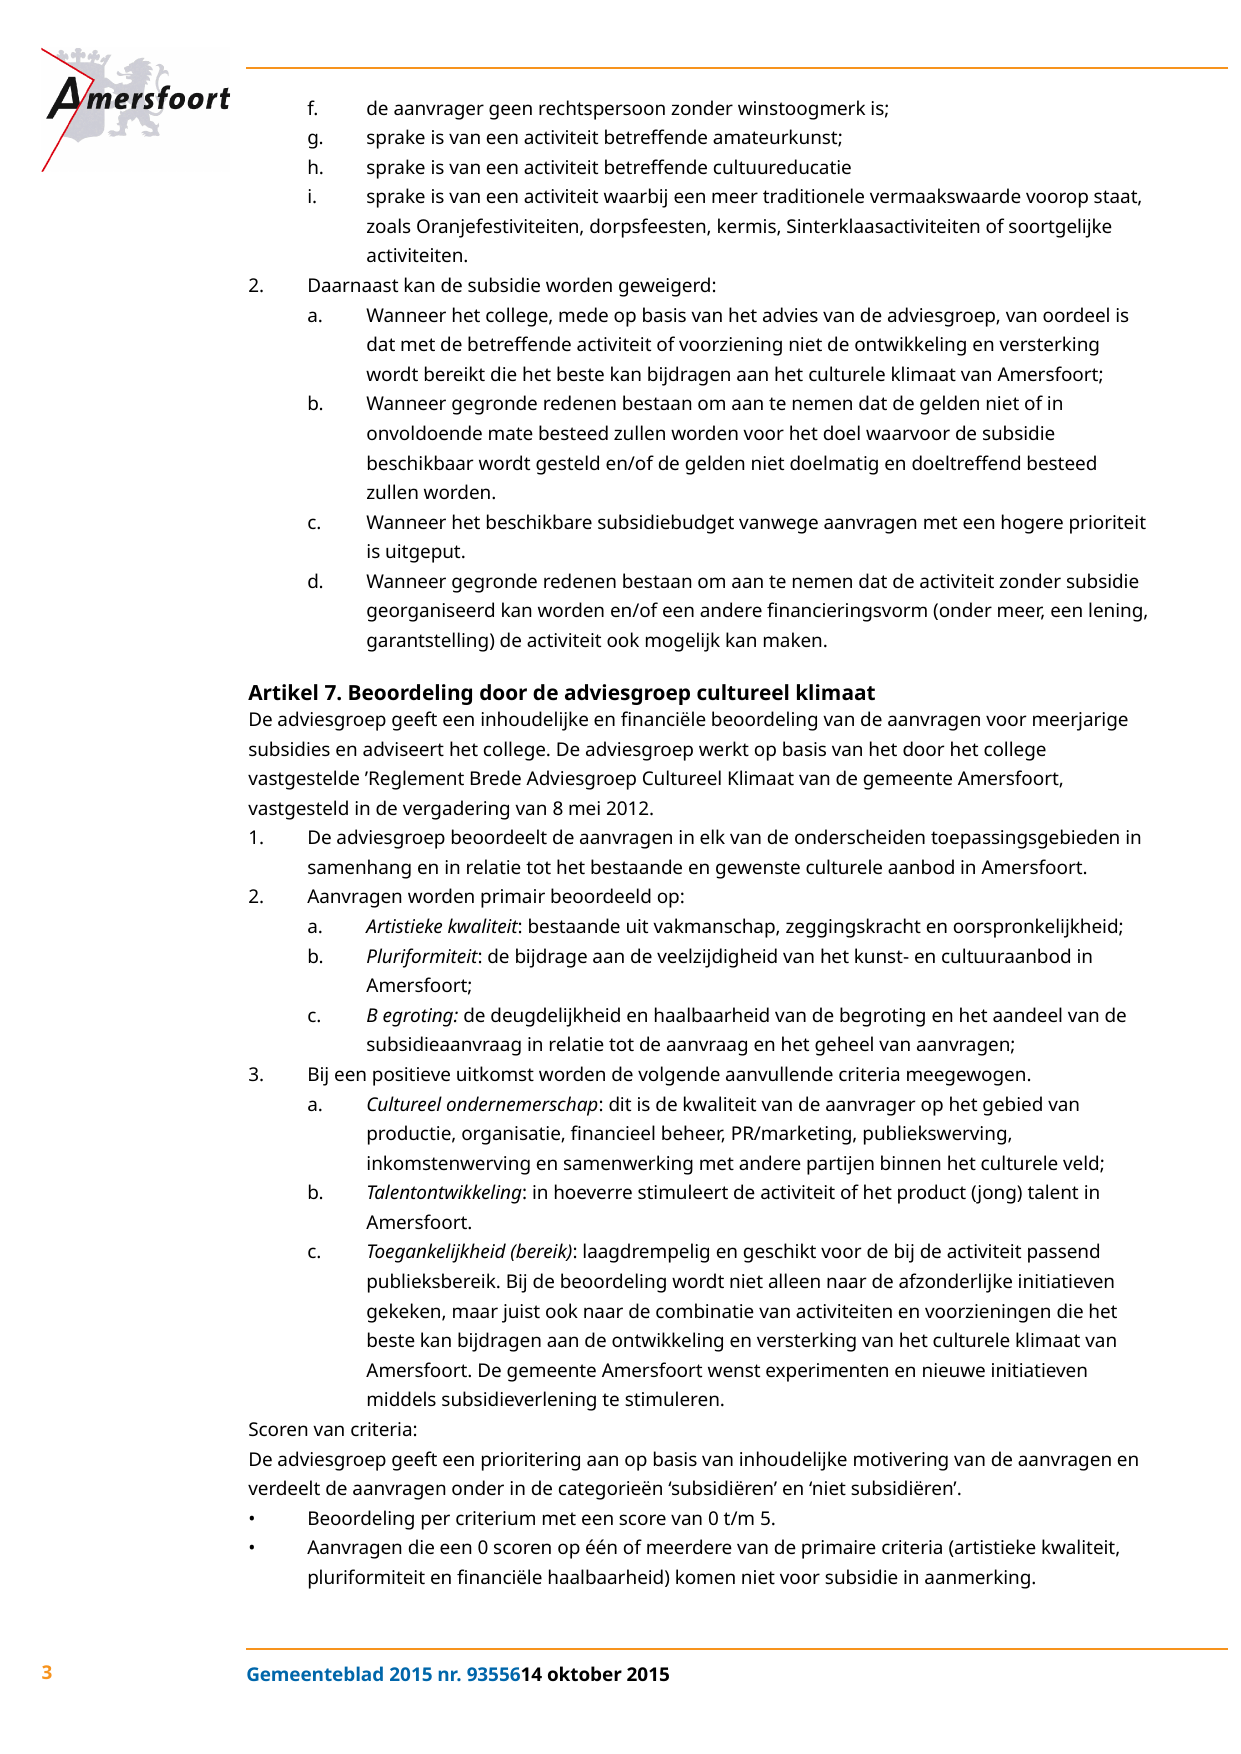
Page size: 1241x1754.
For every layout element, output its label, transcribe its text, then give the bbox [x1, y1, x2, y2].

list Daarnaast kan de subsidie worden geweigerd: [248, 272, 1152, 298]
list De adviesgroep beoordeelt de aanvragen in elk van de onderscheiden toepassingsgebieden in samenhang en in relatie tot het bestaande en gewenste culturele aanbod in Amersfoort. [248, 824, 1152, 880]
list B egroting: de deugdelijkheid en haalbaarheid van de begroting en het aandeel van de subsidieaanvraag in relatie tot de aanvraag en het geheel van aanvragen; [307, 1002, 1152, 1057]
list de aanvrager geen rechtspersoon zonder winstoogmerk is; [307, 95, 1152, 121]
list Toegankelijkheid (bereik): laagdrempelig en geschikt voor de bij de activiteit passend publieksbereik. Bij de beoordeling wordt niet alleen naar de afzonderlijke initiatieven gekeken, maar juist ook naar de combinatie van activiteiten en voorzieningen die het beste kan bijdragen aan de ontwikkeling en versterking van het culturele klimaat van Amersfoort. De gemeente Amersfoort wenst experimenten en nieuwe initiatieven middels subsidieverlening te stimuleren. [307, 1239, 1152, 1412]
list Pluriformiteit: de bijdrage aan de veelzijdigheid van het kunst- en cultuuraanbod in Amersfoort; [307, 943, 1152, 998]
list Cultureel ondernemerschap: dit is de kwaliteit van de aanvrager op het gebied van productie, organisatie, financieel beheer, PR/marketing, publiekswerving, inkomstenwerving en samenwerking met andere partijen binnen het culturele veld; [307, 1091, 1152, 1176]
list Artistieke kwaliteit: bestaande uit vakmanschap, zeggingskracht en oorspronkelijkheid; [307, 913, 1152, 939]
text Scoren van criteria: [248, 1416, 1152, 1442]
list sprake is van een activiteit betreffende amateurkunst; [307, 124, 1152, 150]
list Wanneer het college, mede op basis van het advies van de adviesgroep, van oordeel is dat met de betreffende activiteit of voorziening niet de ontwikkeling en versterking wordt bereikt die het beste kan bijdragen aan het culturele klimaat van Amersfoort; [307, 302, 1152, 387]
list Wanneer gegronde redenen bestaan om aan te nemen dat de activiteit zonder subsidie georganiseerd kan worden en/of een andere financieringsvorm (onder meer, een lening, garantstelling) de activiteit ook mogelijk kan maken. [307, 568, 1152, 653]
list sprake is van een activiteit betreffende cultuureducatie [307, 154, 1152, 180]
list Aanvragen worden primair beoordeeld op: [248, 884, 1152, 909]
text De adviesgroep geeft een prioritering aan op basis van inhoudelijke motivering van de aanvragen en verdeelt de aanvragen onder in de categorieën ‘subsidiëren’ en ‘niet subsidiëren’. [248, 1446, 1152, 1501]
list sprake is van een activiteit waarbij een meer traditionele vermaakswaarde voorop staat, zoals Oranjefestiviteiten, dorpsfeesten, kermis, Sinterklaasactiviteiten of soortgelijke activiteiten. [307, 183, 1152, 268]
text Artikel 7. Beoordeling door de adviesgroep cultureel klimaat [248, 678, 1152, 706]
list Wanneer gegronde redenen bestaan om aan te nemen dat de gelden niet of in onvoldoende mate besteed zullen worden voor het doel waarvoor de subsidie beschikbaar wordt gesteld en/of de gelden niet doelmatig en doeltreffend besteed zullen worden. [307, 391, 1152, 505]
picture [41, 47, 231, 172]
list Beoordeling per criterium met een score van 0 t/m 5. [248, 1505, 1152, 1531]
list Talentontwikkeling: in hoeverre stimuleert de activiteit of het product (jong) talent in Amersfoort. [307, 1179, 1152, 1235]
list Wanneer het beschikbare subsidiebudget vanwege aanvragen met een hogere prioriteit is uitgeput. [307, 509, 1152, 564]
list Aanvragen die een 0 scoren op één of meerdere van de primaire criteria (artistieke kwaliteit, pluriformiteit en financiële haalbaarheid) komen niet voor subsidie in aanmerking. [248, 1534, 1152, 1590]
list Bij een positieve uitkomst worden de volgende aanvullende criteria meegewogen. [248, 1061, 1152, 1087]
text De adviesgroep geeft een inhoudelijke en financiële beoordeling van de aanvragen voor meerjarige subsidies en adviseert het college. De adviesgroep werkt op basis van het door het college vastgestelde ’Reglement Brede Adviesgroep Cultureel Klimaat van de gemeente Amersfoort, vastgesteld in de vergadering van 8 mei 2012. [248, 706, 1152, 821]
